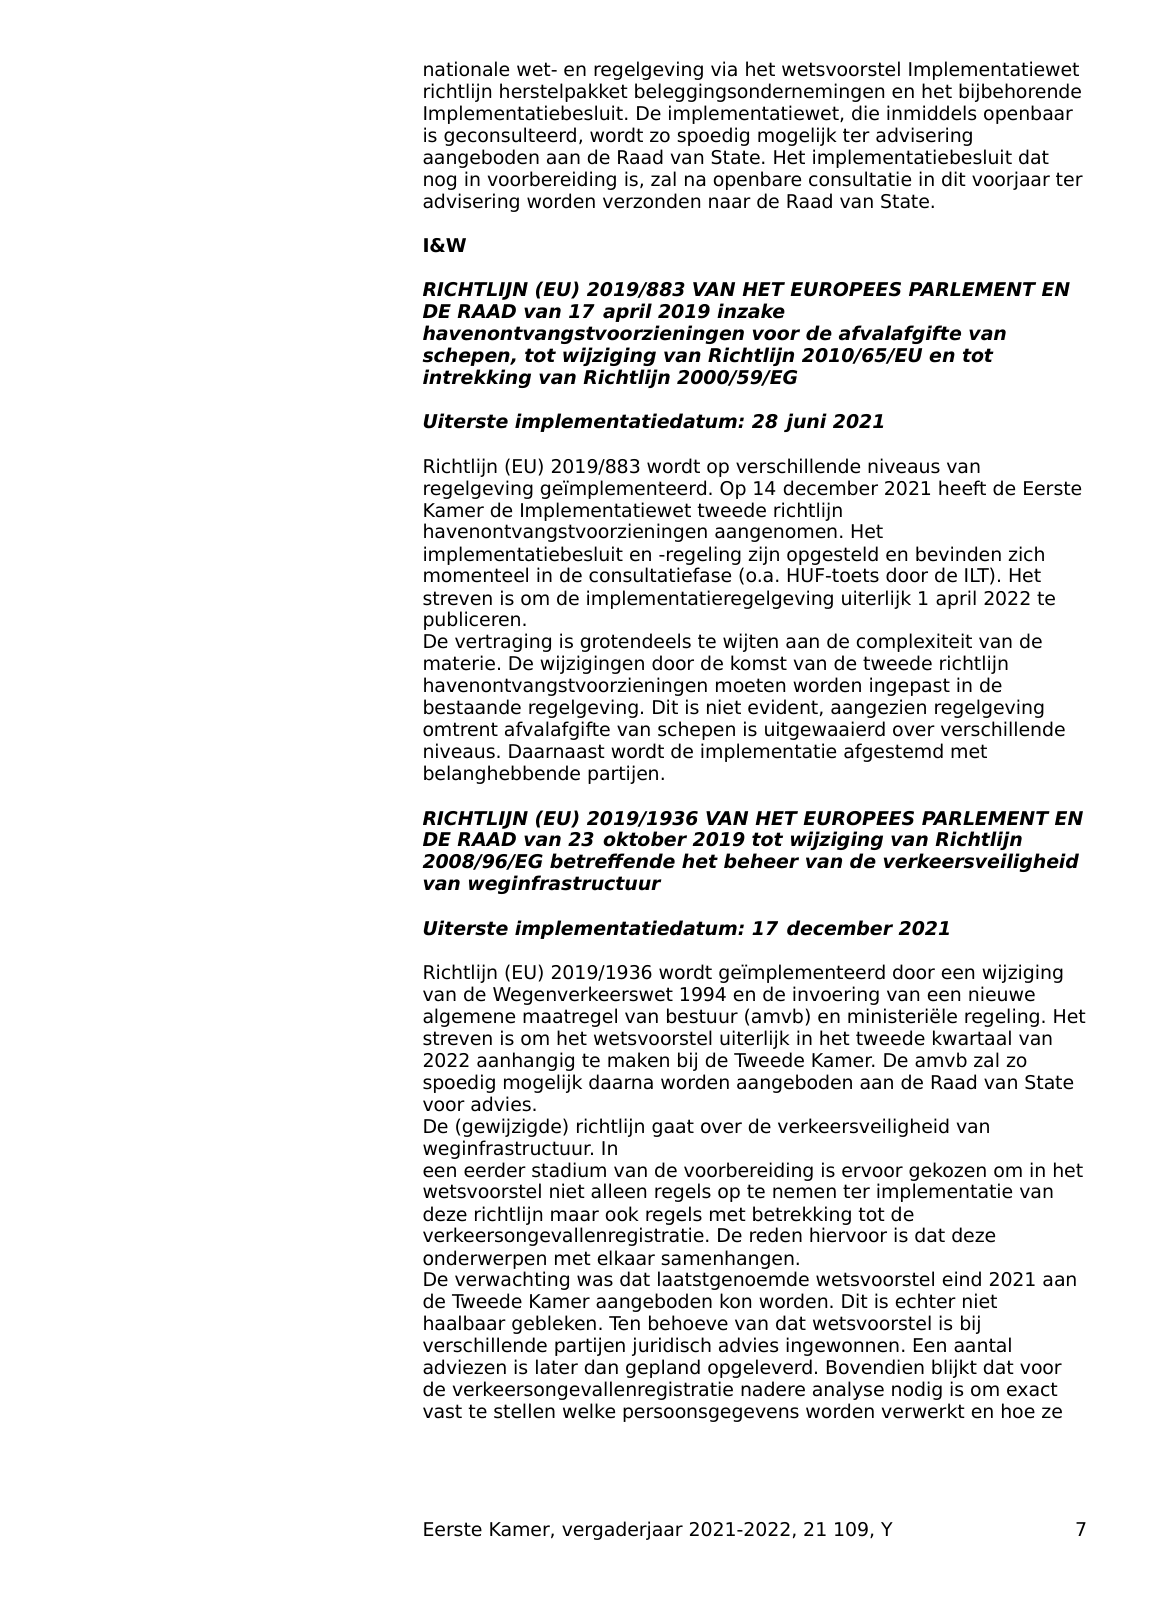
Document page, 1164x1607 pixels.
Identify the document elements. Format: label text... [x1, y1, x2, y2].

subtitle RICHTLIJN (EU) 2019/1936 VAN HET EUROPEES PARLEMENT EN DE RAAD van 23 oktober 2019 tot wijziging van Richtlijn 2008/96/EG betreffende het beheer van de verkeersveiligheid van weginfrastructuur [422, 807, 1087, 895]
text nationale wet- en regelgeving via het wetsvoorstel Implementatiewet richtlijn herstelpakket beleggingsondernemingen en het bijbehorende Implementatiebesluit. De implementatiewet, die inmiddels openbaar is geconsulteerd, wordt zo spoedig mogelijk ter advisering aangeboden aan de Raad van State. Het implementatiebesluit dat nog in voorbereiding is, zal na openbare consultatie in dit voorjaar ter advisering worden verzonden naar de Raad van State. [422, 59, 1087, 213]
text Richtlijn (EU) 2019/1936 wordt geïmplementeerd door een wijziging van de Wegenverkeerswet 1994 en de invoering van een nieuwe algemene maatregel van bestuur (amvb) en ministeriële regeling. Het streven is om het wetsvoorstel uiterlijk in het tweede kwartaal van 2022 aanhangig te maken bij de Tweede Kamer. De amvb zal zo spoedig mogelijk daarna worden aangeboden aan de Raad van State voor advies. [422, 962, 1087, 1116]
text De verwachting was dat laatstgenoemde wetsvoorstel eind 2021 aan de Tweede Kamer aangeboden kon worden. Dit is echter niet haalbaar gebleken. Ten behoeve van dat wetsvoorstel is bij verschillende partijen juridisch advies ingewonnen. Een aantal adviezen is later dan gepland opgeleverd. Bovendien blijkt dat voor de verkeersongevallenregistratie nadere analyse nodig is om exact vast te stellen welke persoonsgegevens worden verwerkt en hoe ze [422, 1269, 1087, 1423]
subtitle Uiterste implementatiedatum: 28 juni 2021 [422, 411, 1087, 433]
text een eerder stadium van de voorbereiding is ervoor gekozen om in het wetsvoorstel niet alleen regels op te nemen ter implementatie van deze richtlijn maar ook regels met betrekking tot de verkeersongevallenregistratie. De reden hiervoor is dat deze onderwerpen met elkaar samenhangen. [422, 1159, 1087, 1269]
text De (gewijzigde) richtlijn gaat over de verkeersveiligheid van weginfrastructuur. In [422, 1116, 1087, 1159]
text Richtlijn (EU) 2019/883 wordt op verschillende niveaus van regelgeving geïmplementeerd. Op 14 december 2021 heeft de Eerste Kamer de Implementatiewet tweede richtlijn havenontvangstvoorzieningen aangenomen. Het implementatiebesluit en -regeling zijn opgesteld en bevinden zich momenteel in de consultatiefase (o.a. HUF-toets door de ILT). Het streven is om de implementatieregelgeving uiterlijk 1 april 2022 te publiceren. [422, 456, 1087, 631]
subtitle RICHTLIJN (EU) 2019/883 VAN HET EUROPEES PARLEMENT EN DE RAAD van 17 april 2019 inzake havenontvangstvoorzieningen voor de afvalafgifte van schepen, tot wijziging van Richtlijn 2010/65/EU en tot intrekking van Richtlijn 2000/59/EG [422, 279, 1087, 389]
subtitle Uiterste implementatiedatum: 17 december 2021 [422, 917, 1087, 939]
subtitle I&W [422, 235, 1087, 257]
text De vertraging is grotendeels te wijten aan de complexiteit van de materie. De wijzigingen door de komst van de tweede richtlijn havenontvangstvoorzieningen moeten worden ingepast in de bestaande regelgeving. Dit is niet evident, aangezien regelgeving omtrent afvalafgifte van schepen is uitgewaaierd over verschillende niveaus. Daarnaast wordt de implementatie afgestemd met belanghebbende partijen. [422, 631, 1087, 785]
